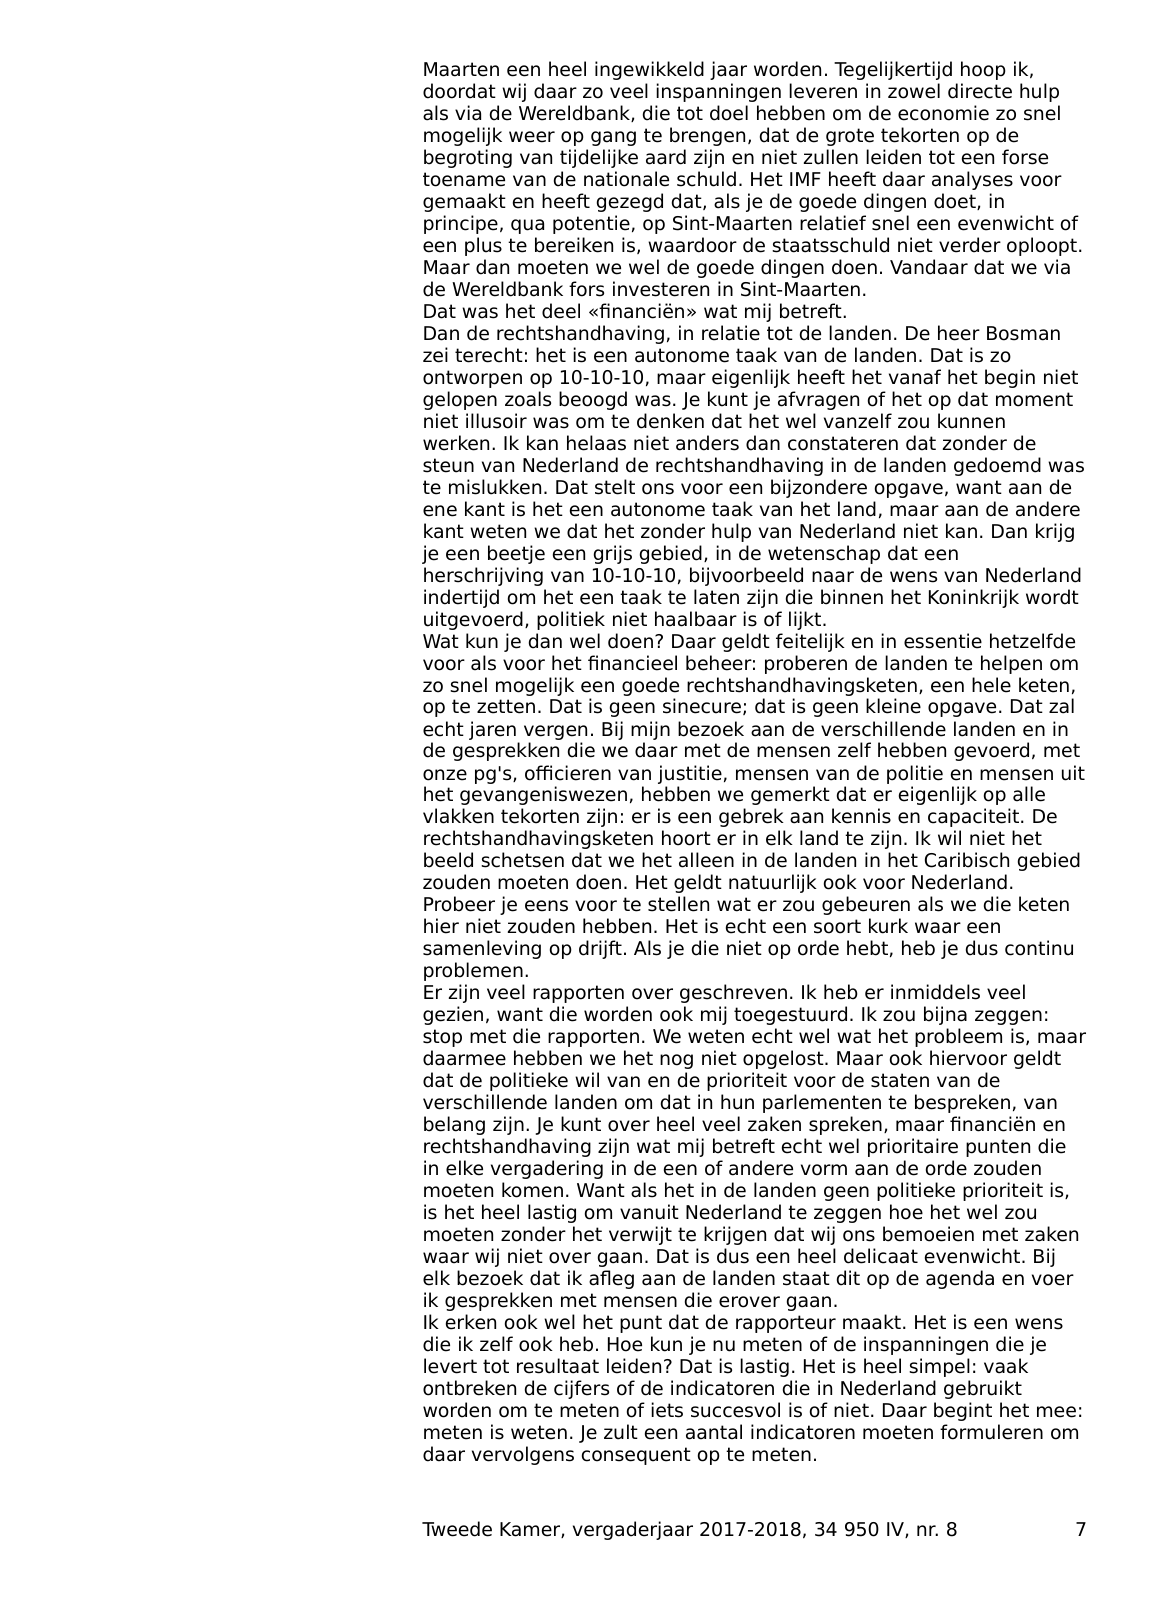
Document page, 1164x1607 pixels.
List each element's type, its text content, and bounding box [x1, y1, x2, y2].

text Maarten een heel ingewikkeld jaar worden. Tegelijkertijd hoop ik, doordat wij daar zo veel inspanningen leveren in zowel directe hulp als via de Wereldbank, die tot doel hebben om de economie zo snel mogelijk weer op gang te brengen, dat de grote tekorten op de begroting van tijdelijke aard zijn en niet zullen leiden tot een forse toename van de nationale schuld. Het IMF heeft daar analyses voor gemaakt en heeft gezegd dat, als je de goede dingen doet, in principe, qua potentie, op Sint-Maarten relatief snel een evenwicht of een plus te bereiken is, waardoor de staatsschuld niet verder oploopt. Maar dan moeten we wel de goede dingen doen. Vandaar dat we via de Wereldbank fors investeren in Sint-Maarten. [422, 59, 1087, 301]
text Er zijn veel rapporten over geschreven. Ik heb er inmiddels veel gezien, want die worden ook mij toegestuurd. Ik zou bijna zeggen: stop met die rapporten. We weten echt wel wat het probleem is, maar daarmee hebben we het nog niet opgelost. Maar ook hiervoor geldt dat de politieke wil van en de prioriteit voor de staten van de verschillende landen om dat in hun parlementen te bespreken, van belang zijn. Je kunt over heel veel zaken spreken, maar financiën en rechtshandhaving zijn wat mij betreft echt wel prioritaire punten die in elke vergadering in de een of andere vorm aan de orde zouden moeten komen. Want als het in de landen geen politieke prioriteit is, is het heel lastig om vanuit Nederland te zeggen hoe het wel zou moeten zonder het verwijt te krijgen dat wij ons bemoeien met zaken waar wij niet over gaan. Dat is dus een heel delicaat evenwicht. Bij elk bezoek dat ik afleg aan de landen staat dit op de agenda en voer ik gesprekken met mensen die erover gaan. [422, 982, 1087, 1312]
text Wat kun je dan wel doen? Daar geldt feitelijk en in essentie hetzelfde voor als voor het financieel beheer: proberen de landen te helpen om zo snel mogelijk een goede rechtshandhavingsketen, een hele keten, op te zetten. Dat is geen sinecure; dat is geen kleine opgave. Dat zal echt jaren vergen. Bij mijn bezoek aan de verschillende landen en in de gesprekken die we daar met de mensen zelf hebben gevoerd, met onze pg's, officieren van justitie, mensen van de politie en mensen uit het gevangeniswezen, hebben we gemerkt dat er eigenlijk op alle vlakken tekorten zijn: er is een gebrek aan kennis en capaciteit. De rechtshandhavingsketen hoort er in elk land te zijn. Ik wil niet het beeld schetsen dat we het alleen in de landen in het Caribisch gebied zouden moeten doen. Het geldt natuurlijk ook voor Nederland. Probeer je eens voor te stellen wat er zou gebeuren als we die keten hier niet zouden hebben. Het is echt een soort kurk waar een samenleving op drijft. Als je die niet op orde hebt, heb je dus continu problemen. [422, 631, 1087, 982]
text Dat was het deel «financiën» wat mij betreft. [422, 301, 1087, 323]
text Ik erken ook wel het punt dat de rapporteur maakt. Het is een wens die ik zelf ook heb. Hoe kun je nu meten of de inspanningen die je levert tot resultaat leiden? Dat is lastig. Het is heel simpel: vaak ontbreken de cijfers of de indicatoren die in Nederland gebruikt worden om te meten of iets succesvol is of niet. Daar begint het mee: meten is weten. Je zult een aantal indicatoren moeten formuleren om daar vervolgens consequent op te meten. [422, 1312, 1087, 1466]
text Dan de rechtshandhaving, in relatie tot de landen. De heer Bosman zei terecht: het is een autonome taak van de landen. Dat is zo ontworpen op 10-10-10, maar eigenlijk heeft het vanaf het begin niet gelopen zoals beoogd was. Je kunt je afvragen of het op dat moment niet illusoir was om te denken dat het wel vanzelf zou kunnen werken. Ik kan helaas niet anders dan constateren dat zonder de steun van Nederland de rechtshandhaving in de landen gedoemd was te mislukken. Dat stelt ons voor een bijzondere opgave, want aan de ene kant is het een autonome taak van het land, maar aan de andere kant weten we dat het zonder hulp van Nederland niet kan. Dan krijg je een beetje een grijs gebied, in de wetenschap dat een herschrijving van 10-10-10, bijvoorbeeld naar de wens van Nederland indertijd om het een taak te laten zijn die binnen het Koninkrijk wordt uitgevoerd, politiek niet haalbaar is of lijkt. [422, 323, 1087, 631]
